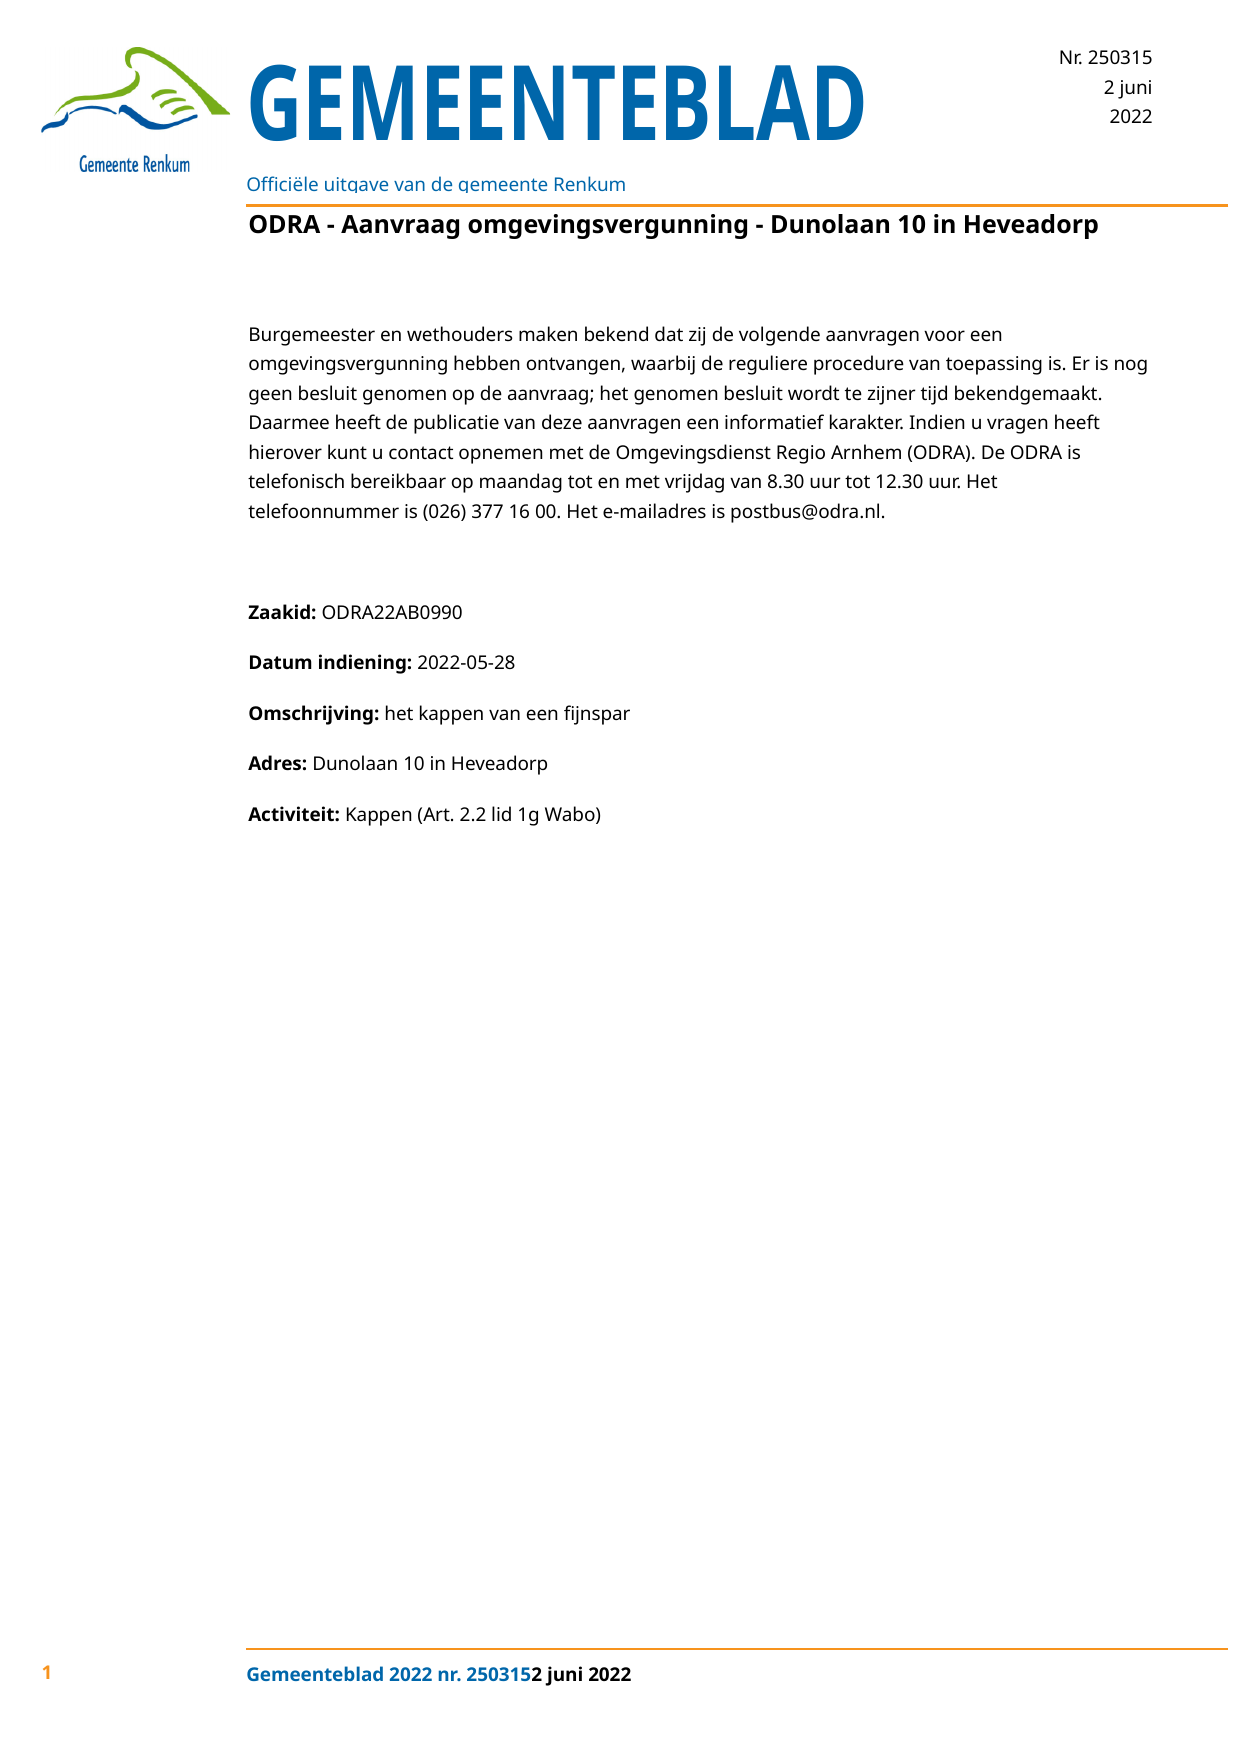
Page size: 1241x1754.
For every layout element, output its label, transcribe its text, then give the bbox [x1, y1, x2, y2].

picture [41, 47, 231, 172]
text Activiteit: Kappen (Art. 2.2 lid 1g Wabo) [248, 801, 1152, 826]
text Adres: Dunolaan 10 in Heveadorp [248, 750, 1152, 776]
text Burgemeester en wethouders maken bekend dat zij de volgende aanvragen voor een omgevingsvergunning hebben ontvangen, waarbij de reguliere procedure van toepassing is. Er is nog geen besluit genomen op de aanvraag; het genomen besluit wordt te zijner tijd bekendgemaakt. Daarmee heeft de publicatie van deze aanvragen een informatief karakter. Indien u vragen heeft hierover kunt u contact opnemen met de Omgevingsdienst Regio Arnhem (ODRA). De ODRA is telefonisch bereikbaar op maandag tot en met vrijdag van 8.30 uur tot 12.30 uur. Het telefoonnummer is (026) 377 16 00. Het e-mailadres is postbus@odra.nl. [248, 321, 1152, 524]
text Datum indiening: 2022-05-28 [248, 649, 1152, 675]
text Zaakid: ODRA22AB0990 [248, 599, 1152, 625]
text Omschrijving: het kappen van een fijnspar [248, 700, 1152, 726]
text ODRA - Aanvraag omgevingsvergunning - Dunolaan 10 in Heveadorp [248, 207, 1152, 241]
